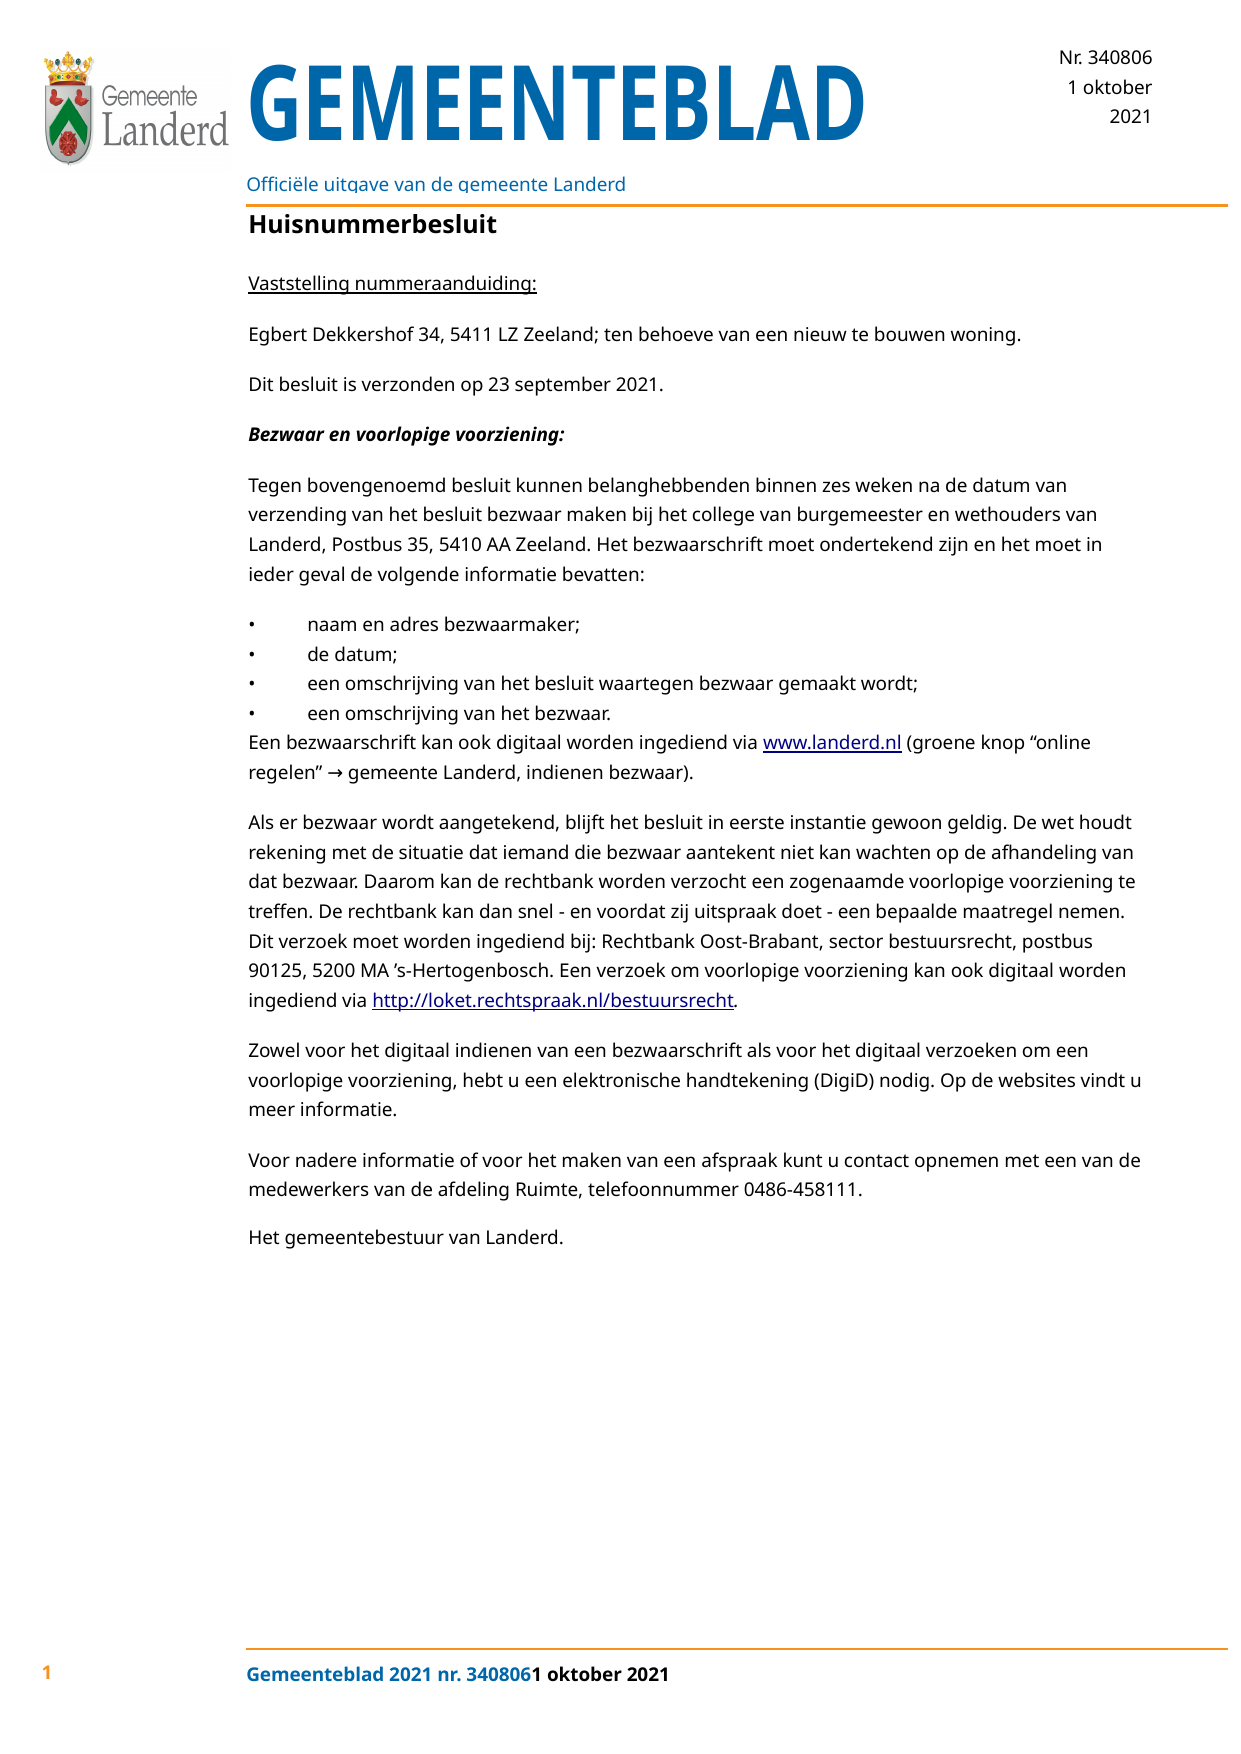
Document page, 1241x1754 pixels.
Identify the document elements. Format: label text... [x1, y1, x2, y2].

list de datum; [248, 641, 1152, 666]
list een omschrijving van het bezwaar. [248, 700, 1152, 726]
picture [41, 47, 231, 172]
text Vaststelling nummeraanduiding: [248, 270, 1152, 296]
text Tegen bovengenoemd besluit kunnen belanghebbenden binnen zes weken na de datum van verzending van het besluit bezwaar maken bij het college van burgemeester en wethouders van Landerd, Postbus 35, 5410 AA Zeeland. Het bezwaarschrift moet ondertekend zijn en het moet in ieder geval de volgende informatie bevatten: [248, 472, 1152, 586]
text Egbert Dekkershof 34, 5411 LZ Zeeland; ten behoeve van een nieuw te bouwen woning. [248, 321, 1152, 346]
text Huisnummerbesluit [248, 207, 1152, 241]
text Bezwaar en voorlopige voorziening: [248, 422, 1152, 447]
text Een bezwaarschrift kan ook digitaal worden ingediend via www.landerd.nl (groene knop “online regelen” → gemeente Landerd, indienen bezwaar). [248, 729, 1152, 785]
text Zowel voor het digitaal indienen van een bezwaarschrift als voor het digitaal verzoeken om een voorlopige voorziening, hebt u een elektronische handtekening (DigiD) nodig. Op de websites vindt u meer informatie. [248, 1037, 1152, 1122]
list naam en adres bezwaarmaker; [248, 611, 1152, 637]
list een omschrijving van het besluit waartegen bezwaar gemaakt wordt; [248, 670, 1152, 696]
text Als er bezwaar wordt aangetekend, blijft het besluit in eerste instantie gewoon geldig. De wet houdt rekening met de situatie dat iemand die bezwaar aantekent niet kan wachten op de afhandeling van dat bezwaar. Daarom kan de rechtbank worden verzocht een zogenaamde voorlopige voorziening te treffen. De rechtbank kan dan snel - en voordat zij uitspraak doet - een bepaalde maatregel nemen. Dit verzoek moet worden ingediend bij: Rechtbank Oost-Brabant, sector bestuursrecht, postbus 90125, 5200 MA ’s-Hertogenbosch. Een verzoek om voorlopige voorziening kan ook digitaal worden ingediend via http://loket.rechtspraak.nl/bestuursrecht. [248, 809, 1152, 1013]
text Voor nadere informatie of voor het maken van een afspraak kunt u contact opnemen met een van de medewerkers van de afdeling Ruimte, telefoonnummer 0486-458111. [248, 1147, 1152, 1202]
text Het gemeentebestuur van Landerd. [248, 1224, 1152, 1250]
text Dit besluit is verzonden op 23 september 2021. [248, 371, 1152, 397]
